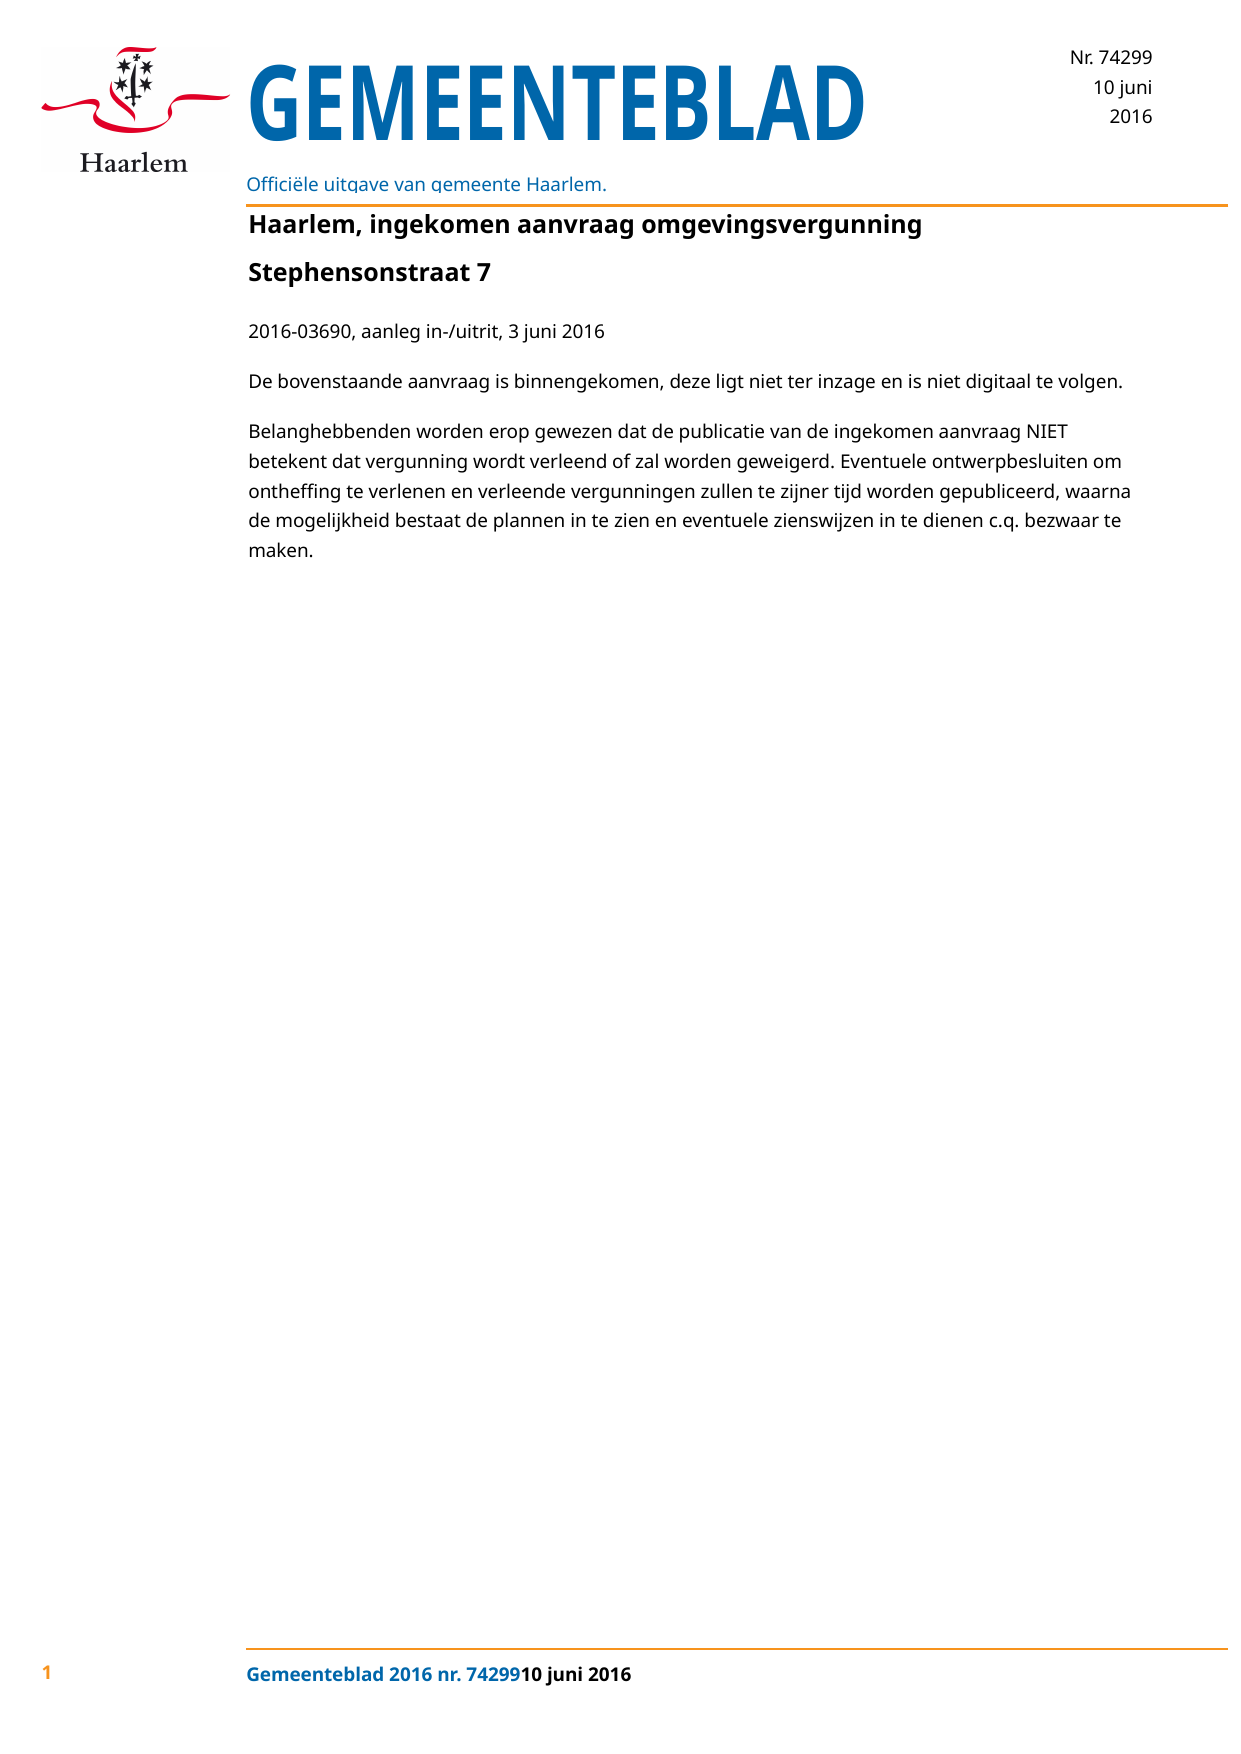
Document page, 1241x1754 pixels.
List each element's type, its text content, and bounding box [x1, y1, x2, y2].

text Belanghebbenden worden erop gewezen dat de publicatie van de ingekomen aanvraag NIET betekent dat vergunning wordt verleend of zal worden geweigerd. Eventuele ontwerpbesluiten om ontheffing te verlenen en verleende vergunningen zullen te zijner tijd worden gepubliceerd, waarna de mogelijkheid bestaat de plannen in te zien en eventuele zienswijzen in te dienen c.q. bezwaar te maken. [248, 419, 1152, 563]
text Haarlem, ingekomen aanvraag omgevingsvergunning Stephensonstraat 7 [248, 207, 1152, 288]
text De bovenstaande aanvraag is binnengekomen, deze ligt niet ter inzage en is niet digitaal te volgen. [248, 368, 1152, 394]
picture [41, 47, 231, 172]
text 2016-03690, aanleg in-/uitrit, 3 juni 2016 [248, 318, 1152, 344]
